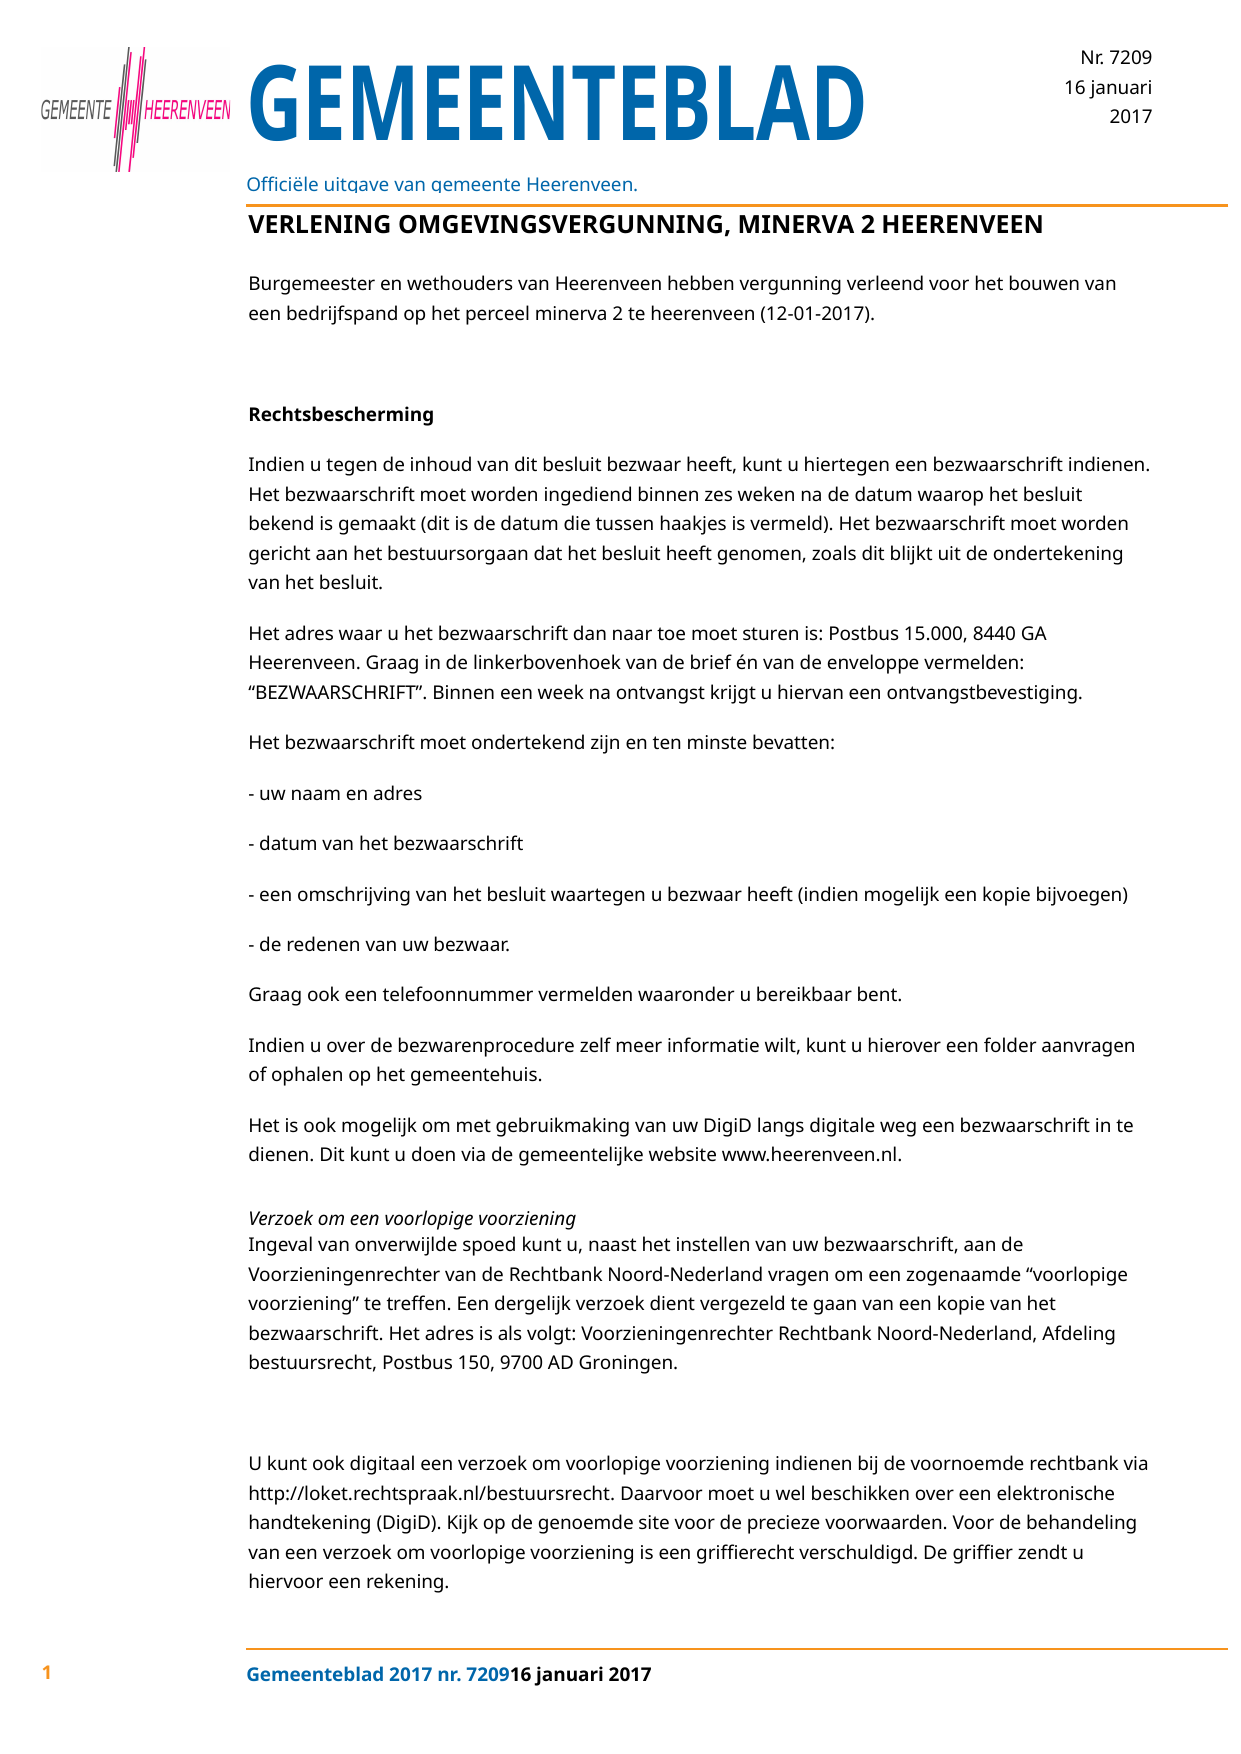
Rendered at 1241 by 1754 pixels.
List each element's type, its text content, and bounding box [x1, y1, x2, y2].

text Ingeval van onverwijlde spoed kunt u, naast het instellen van uw bezwaarschrift, aan de Voorzieningenrechter van de Rechtbank Noord-Nederland vragen om een zogenaamde “voorlopige voorziening” te treffen. Een dergelijk verzoek dient vergezeld te gaan van een kopie van het bezwaarschrift. Het adres is als volgt: Voorzieningenrechter Rechtbank Noord-Nederland, Afdeling bestuursrecht, Postbus 150, 9700 AD Groningen. [248, 1231, 1152, 1375]
text Burgemeester en wethouders van Heerenveen hebben vergunning verleend voor het bouwen van een bedrijfspand op het perceel minerva 2 te heerenveen (12-01-2017). [248, 270, 1152, 326]
text Verzoek om een voorlopige voorziening [248, 1206, 1152, 1231]
text VERLENING OMGEVINGSVERGUNNING, MINERVA 2 HEERENVEEN [248, 207, 1152, 241]
text - de redenen van uw bezwaar. [248, 931, 1152, 957]
picture [41, 47, 231, 172]
text Rechtsbescherming [248, 401, 1152, 426]
text - uw naam en adres [248, 780, 1152, 806]
text Het adres waar u het bezwaarschrift dan naar toe moet sturen is: Postbus 15.000, 8440 GA Heerenveen. Graag in de linkerbovenhoek van de brief én van de enveloppe vermelden: “BEZWAARSCHRIFT”. Binnen een week na ontvangst krijgt u hiervan een ontvangstbevestiging. [248, 620, 1152, 705]
text Indien u over de bezwarenprocedure zelf meer informatie wilt, kunt u hierover een folder aanvragen of ophalen op het gemeentehuis. [248, 1032, 1152, 1087]
text - een omschrijving van het besluit waartegen u bezwaar heeft (indien mogelijk een kopie bijvoegen) [248, 881, 1152, 906]
text U kunt ook digitaal een verzoek om voorlopige voorziening indienen bij de voornoemde rechtbank via http://loket.rechtspraak.nl/bestuursrecht. Daarvoor moet u wel beschikken over een elektronische handtekening (DigiD). Kijk op de genoemde site voor de precieze voorwaarden. Voor de behandeling van een verzoek om voorlopige voorziening is een griffierecht verschuldigd. De griffier zendt u hiervoor een rekening. [248, 1450, 1152, 1594]
text - datum van het bezwaarschrift [248, 830, 1152, 856]
text Graag ook een telefoonnummer vermelden waaronder u bereikbaar bent. [248, 982, 1152, 1007]
text Indien u tegen de inhoud van dit besluit bezwaar heeft, kunt u hiertegen een bezwaarschrift indienen. Het bezwaarschrift moet worden ingediend binnen zes weken na de datum waarop het besluit bekend is gemaakt (dit is de datum die tussen haakjes is vermeld). Het bezwaarschrift moet worden gericht aan het bestuursorgaan dat het besluit heeft genomen, zoals dit blijkt uit de ondertekening van het besluit. [248, 451, 1152, 595]
text Het is ook mogelijk om met gebruikmaking van uw DigiD langs digitale weg een bezwaarschrift in te dienen. Dit kunt u doen via de gemeentelijke website www.heerenveen.nl. [248, 1112, 1152, 1167]
text Het bezwaarschrift moet ondertekend zijn en ten minste bevatten: [248, 729, 1152, 755]
